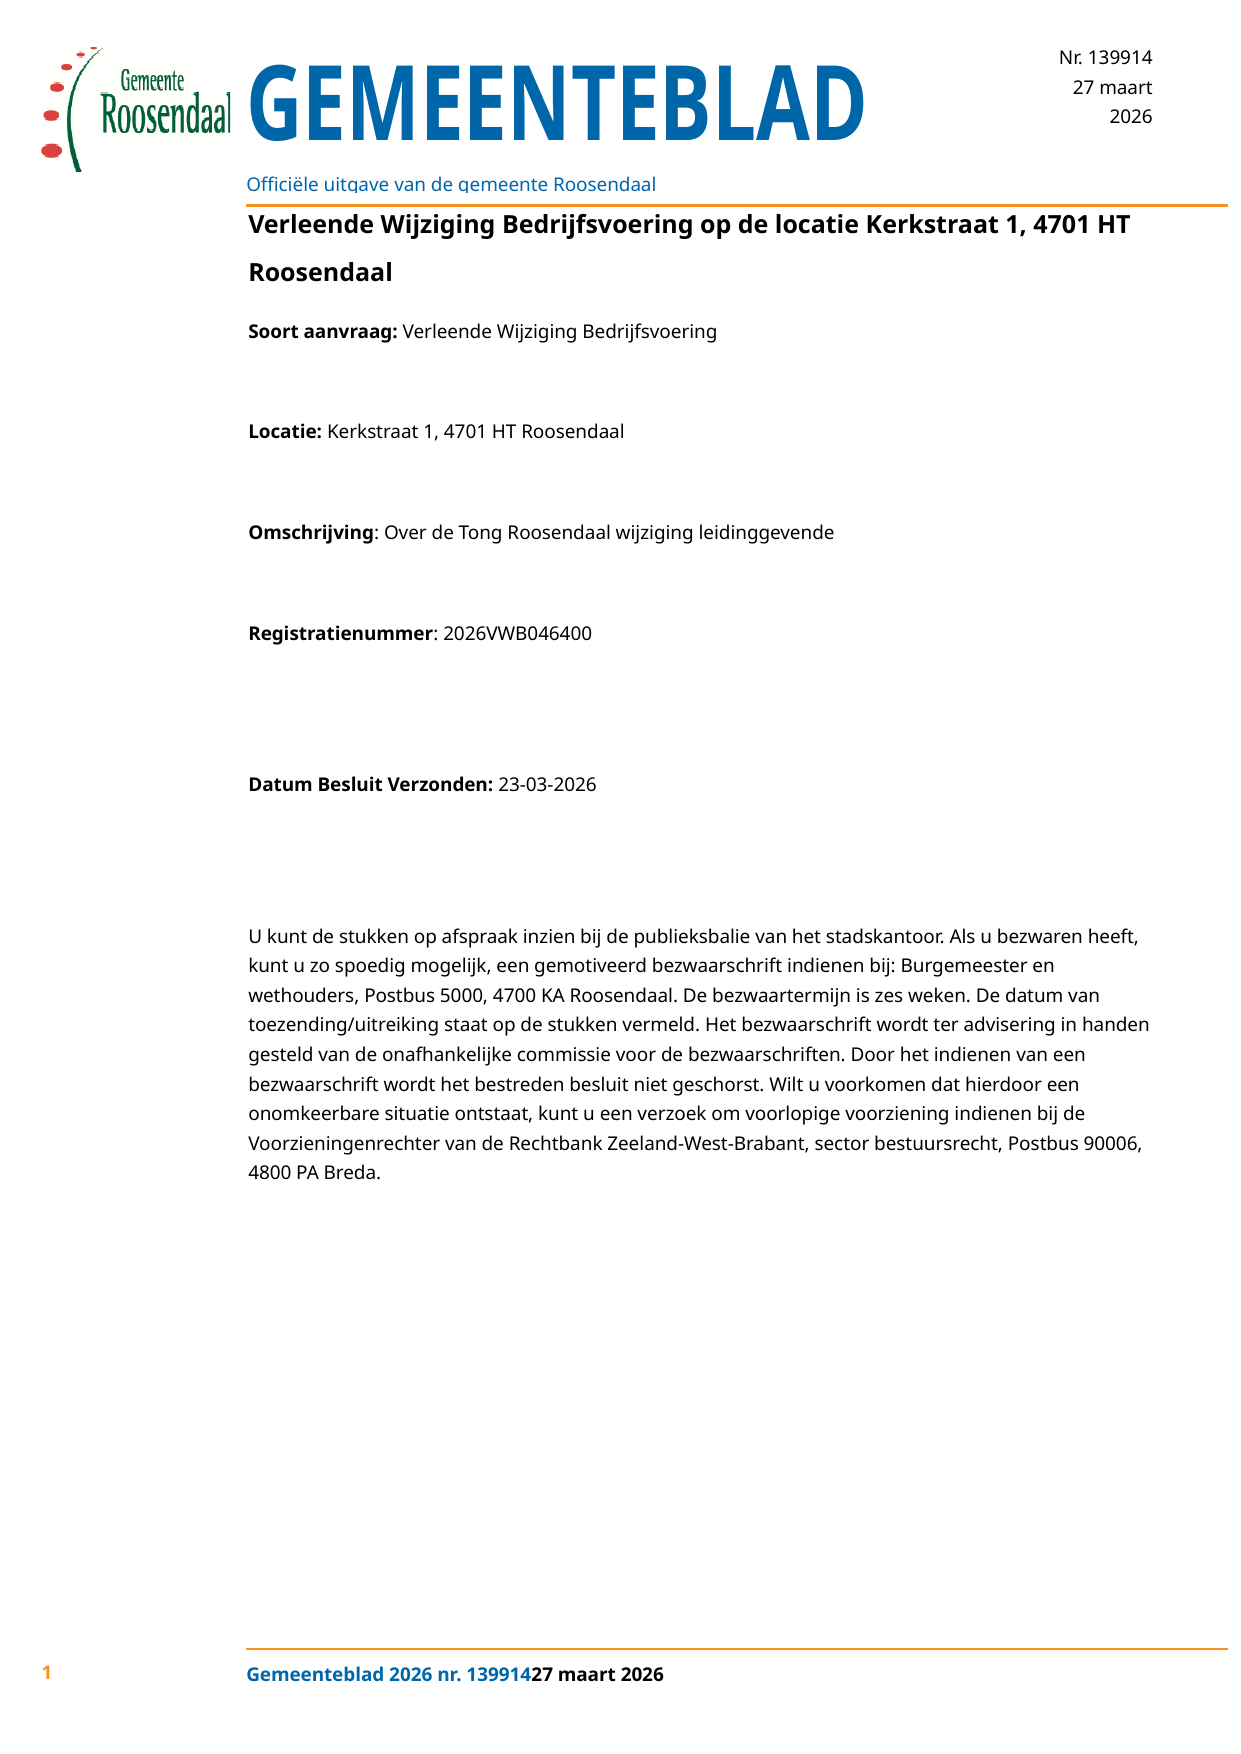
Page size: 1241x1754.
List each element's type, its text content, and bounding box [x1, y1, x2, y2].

text Registratienummer: 2026VWB046400 [248, 620, 1152, 646]
text Soort aanvraag: Verleende Wijziging Bedrijfsvoering [248, 318, 1152, 344]
picture [41, 47, 231, 172]
text U kunt de stukken op afspraak inzien bij de publieksbalie van het stadskantoor. Als u bezwaren heeft, kunt u zo spoedig mogelijk, een gemotiveerd bezwaarschrift indienen bij: Burgemeester en wethouders, Postbus 5000, 4700 KA Roosendaal. De bezwaartermijn is zes weken. De datum van toezending/uitreiking staat op de stukken vermeld. Het bezwaarschrift wordt ter advisering in handen gesteld van de onafhankelijke commissie voor de bezwaarschriften. Door het indienen van een bezwaarschrift wordt het bestreden besluit niet geschorst. Wilt u voorkomen dat hierdoor een onomkeerbare situatie ontstaat, kunt u een verzoek om voorlopige voorziening indienen bij de Voorzieningenrechter van de Rechtbank Zeeland-West-Brabant, sector bestuursrecht, Postbus 90006, 4800 PA Breda. [248, 923, 1152, 1185]
text Omschrijving: Over de Tong Roosendaal wijziging leidinggevende [248, 519, 1152, 545]
text Datum Besluit Verzonden: 23-03-2026 [248, 772, 1152, 797]
text Verleende Wijziging Bedrijfsvoering op de locatie Kerkstraat 1, 4701 HT Roosendaal [248, 207, 1152, 288]
text Locatie: Kerkstraat 1, 4701 HT Roosendaal [248, 419, 1152, 444]
